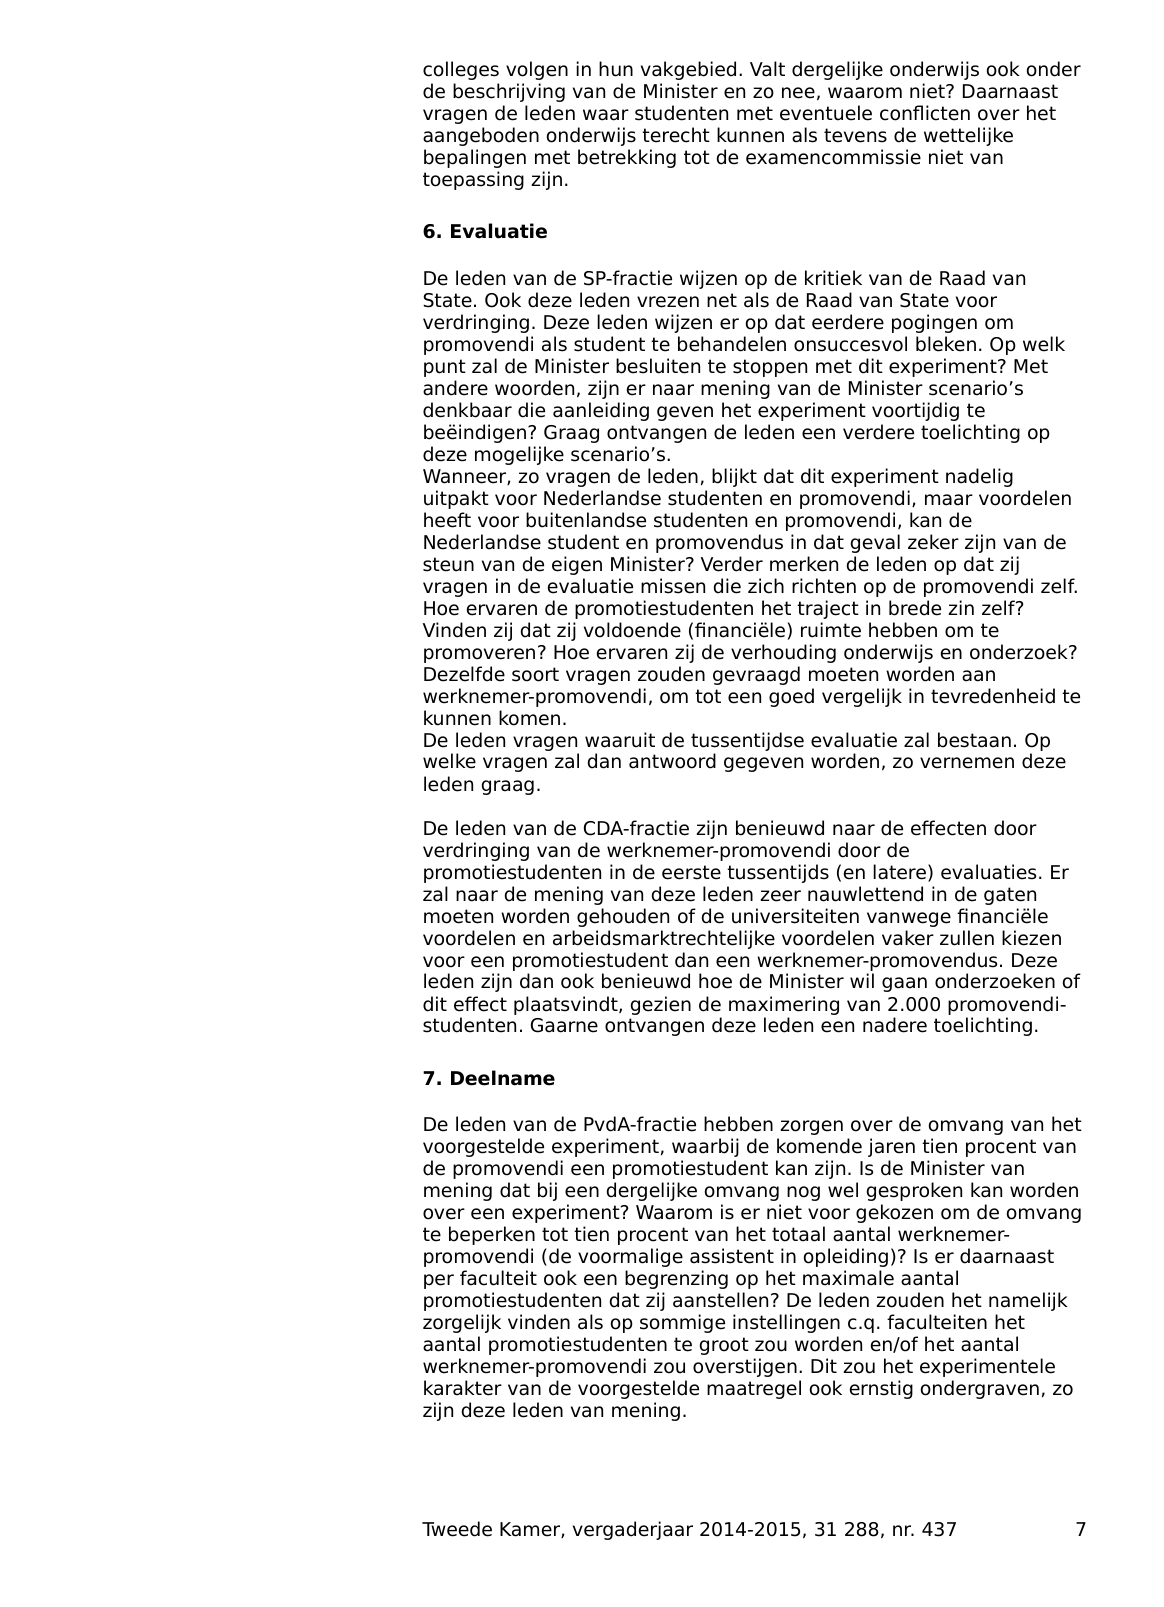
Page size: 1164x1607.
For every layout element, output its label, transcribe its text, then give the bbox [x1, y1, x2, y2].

text Wanneer, zo vragen de leden, blijkt dat dit experiment nadelig uitpakt voor Nederlandse studenten en promovendi, maar voordelen heeft voor buitenlandse studenten en promovendi, kan de Nederlandse student en promovendus in dat geval zeker zijn van de steun van de eigen Minister? Verder merken de leden op dat zij vragen in de evaluatie missen die zich richten op de promovendi zelf. Hoe ervaren de promotiestudenten het traject in brede zin zelf? Vinden zij dat zij voldoende (financiële) ruimte hebben om te promoveren? Hoe ervaren zij de verhouding onderwijs en onderzoek? Dezelfde soort vragen zouden gevraagd moeten worden aan werknemer-promovendi, om tot een goed vergelijk in tevredenheid te kunnen komen. [422, 466, 1087, 729]
text De leden van de CDA-fractie zijn benieuwd naar de effecten door verdringing van de werknemer-promovendi door de promotiestudenten in de eerste tussentijds (en latere) evaluaties. Er zal naar de mening van deze leden zeer nauwlettend in de gaten moeten worden gehouden of de universiteiten vanwege financiële voordelen en arbeidsmarktrechtelijke voordelen vaker zullen kiezen voor een promotiestudent dan een werknemer-promovendus. Deze leden zijn dan ook benieuwd hoe de Minister wil gaan onderzoeken of dit effect plaatsvindt, gezien de maximering van 2.000 promovendi-studenten. Gaarne ontvangen deze leden een nadere toelichting. [422, 818, 1087, 1037]
text colleges volgen in hun vakgebied. Valt dergelijke onderwijs ook onder de beschrijving van de Minister en zo nee, waarom niet? Daarnaast vragen de leden waar studenten met eventuele conflicten over het aangeboden onderwijs terecht kunnen als tevens de wettelijke bepalingen met betrekking tot de examencommissie niet van toepassing zijn. [422, 59, 1087, 191]
subtitle 7. Deelname [422, 1067, 1087, 1089]
text De leden van de SP-fractie wijzen op de kritiek van de Raad van State. Ook deze leden vrezen net als de Raad van State voor verdringing. Deze leden wijzen er op dat eerdere pogingen om promovendi als student te behandelen onsuccesvol bleken. Op welk punt zal de Minister besluiten te stoppen met dit experiment? Met andere woorden, zijn er naar mening van de Minister scenario’s denkbaar die aanleiding geven het experiment voortijdig te beëindigen? Graag ontvangen de leden een verdere toelichting op deze mogelijke scenario’s. [422, 268, 1087, 466]
text De leden van de PvdA-fractie hebben zorgen over de omvang van het voorgestelde experiment, waarbij de komende jaren tien procent van de promovendi een promotiestudent kan zijn. Is de Minister van mening dat bij een dergelijke omvang nog wel gesproken kan worden over een experiment? Waarom is er niet voor gekozen om de omvang te beperken tot tien procent van het totaal aantal werknemer-promovendi (de voormalige assistent in opleiding)? Is er daarnaast per faculteit ook een begrenzing op het maximale aantal promotiestudenten dat zij aanstellen? De leden zouden het namelijk zorgelijk vinden als op sommige instellingen c.q. faculteiten het aantal promotiestudenten te groot zou worden en/of het aantal werknemer-promovendi zou overstijgen. Dit zou het experimentele karakter van de voorgestelde maatregel ook ernstig ondergraven, zo zijn deze leden van mening. [422, 1114, 1087, 1422]
text De leden vragen waaruit de tussentijdse evaluatie zal bestaan. Op welke vragen zal dan antwoord gegeven worden, zo vernemen deze leden graag. [422, 729, 1087, 795]
subtitle 6. Evaluatie [422, 221, 1087, 243]
